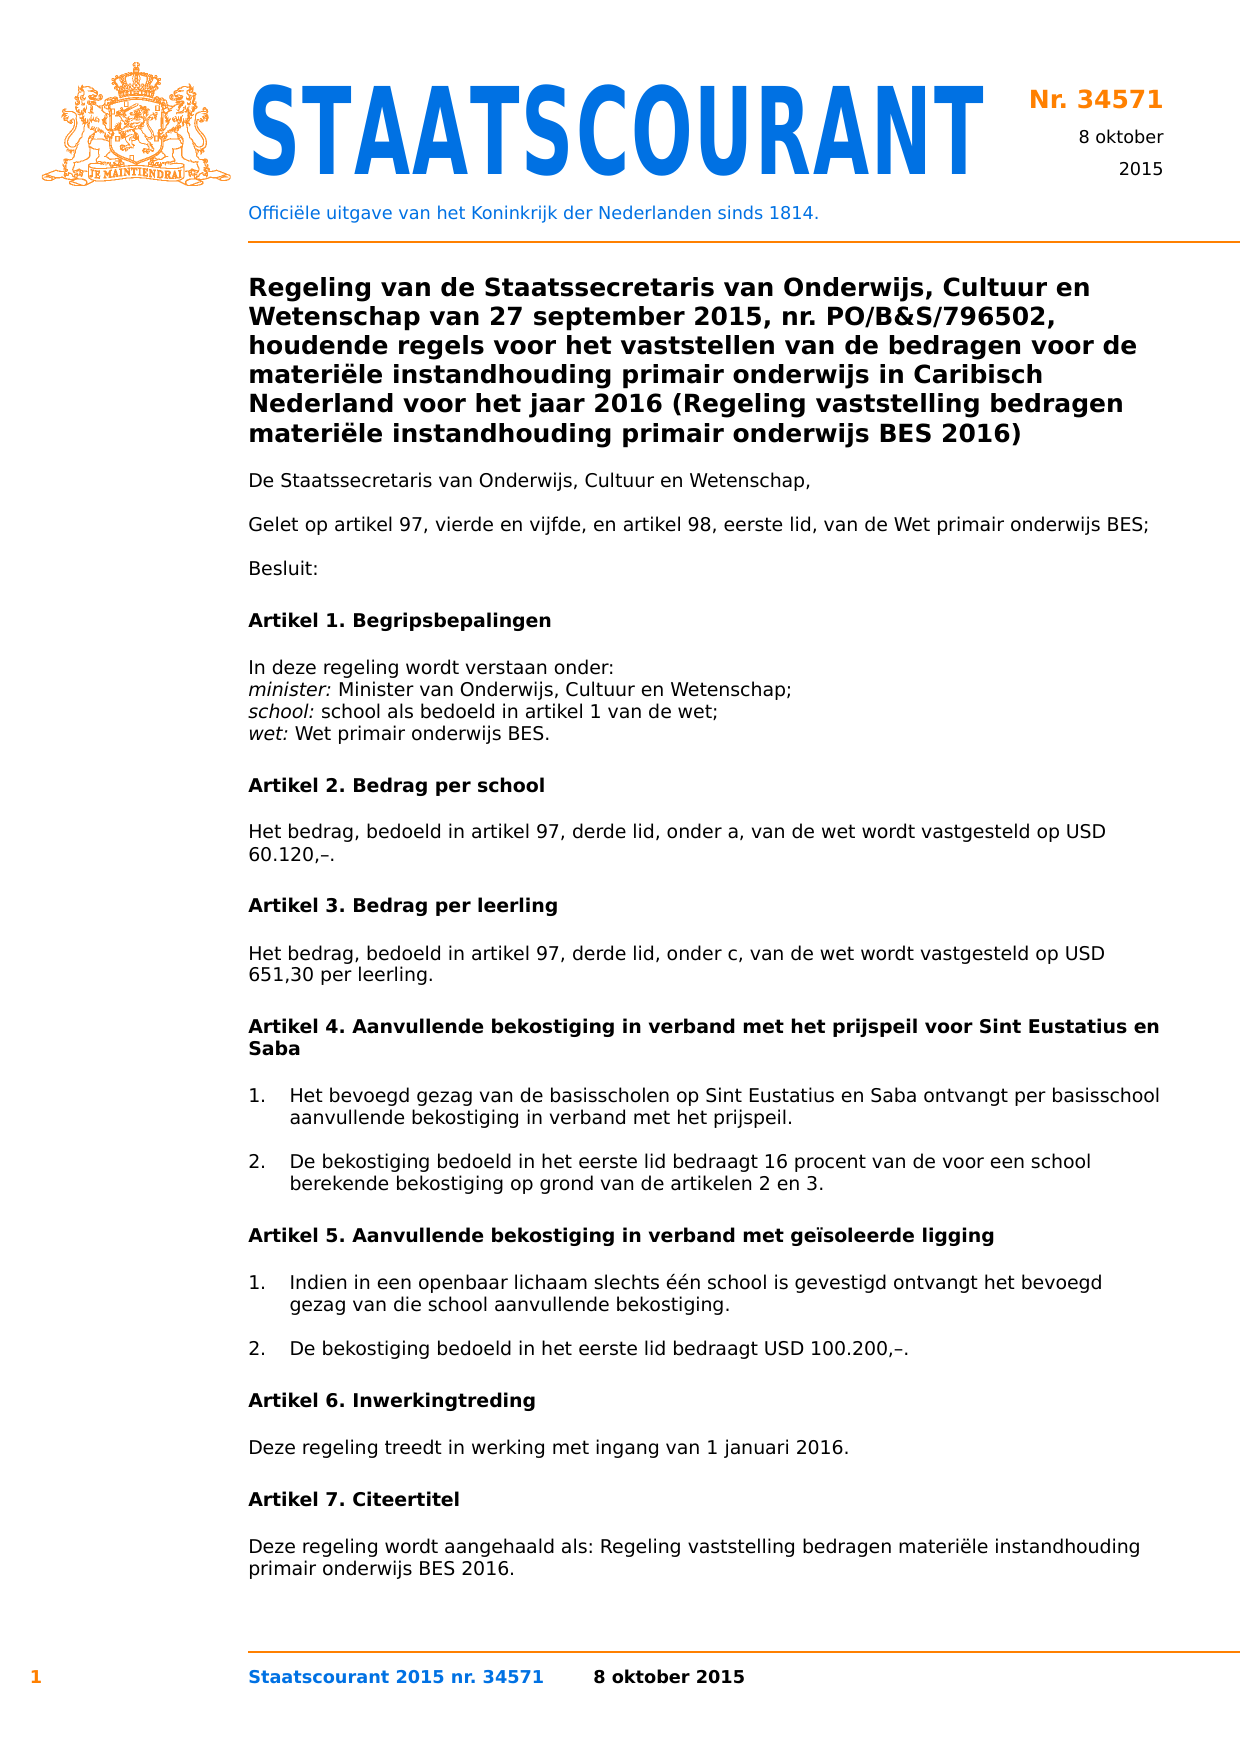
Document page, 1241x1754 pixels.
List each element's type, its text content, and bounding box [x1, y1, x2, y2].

table_header STAATSCOURANT [248, 62, 998, 203]
table_cell 8 oktober [998, 121, 1240, 153]
table_header Nr. 34571 [998, 62, 1240, 121]
text De Staatssecretaris van Onderwijs, Cultuur en Wetenschap, [248, 470, 1163, 492]
subtitle Regeling van de Staatssecretaris van Onderwijs, Cultuur en Wetenschap van 27 september 2015, nr. PO/B&S/796502, houdende regels voor het vaststellen van de bedragen voor de materiële instandhouding primair onderwijs in Caribisch Nederland voor het jaar 2016 (Regeling vaststelling bedragen materiële instandhouding primair onderwijs BES 2016) [248, 273, 1163, 448]
subtitle Artikel 3. Bedrag per leerling [248, 895, 1163, 917]
text Het bedrag, bedoeld in artikel 97, derde lid, onder c, van de wet wordt vastgesteld op USD 651,30 per leerling. [248, 942, 1163, 986]
text In deze regeling wordt verstaan onder: [248, 657, 1163, 678]
text 1. Het bevoegd gezag van de basisscholen op Sint Eustatius en Saba ontvangt per basisschool aanvullende bekostiging in verband met het prijspeil. [248, 1085, 1163, 1129]
subtitle Artikel 6. Inwerkingtreding [248, 1390, 1163, 1412]
text 1. Indien in een openbaar lichaam slechts één school is gevestigd ontvangt het bevoegd gezag van die school aanvullende bekostiging. [248, 1272, 1163, 1316]
text Deze regeling wordt aangehaald als: Regeling vaststelling bedragen materiële instandhouding primair onderwijs BES 2016. [248, 1536, 1163, 1580]
text wet: Wet primair onderwijs BES. [248, 722, 1163, 744]
text 2. De bekostiging bedoeld in het eerste lid bedraagt 16 procent van de voor een school berekende bekostiging op grond van de artikelen 2 en 3. [248, 1151, 1163, 1195]
text Het bedrag, bedoeld in artikel 97, derde lid, onder a, van de wet wordt vastgesteld op USD 60.120,–. [248, 821, 1163, 865]
picture [41, 62, 231, 186]
table_header [25, 62, 248, 241]
subtitle Artikel 1. Begripsbepalingen [248, 609, 1163, 632]
subtitle Artikel 4. Aanvullende bekostiging in verband met het prijspeil voor Sint Eustatius en Saba [248, 1016, 1163, 1060]
text Gelet op artikel 97, vierde en vijfde, en artikel 98, eerste lid, van de Wet primair onderwijs BES; [248, 514, 1163, 536]
text minister: Minister van Onderwijs, Cultuur en Wetenschap; [248, 678, 1163, 701]
subtitle Artikel 5. Aanvullende bekostiging in verband met geïsoleerde ligging [248, 1225, 1163, 1247]
table_cell 2015 [998, 153, 1240, 203]
text 2. De bekostiging bedoeld in het eerste lid bedraagt USD 100.200,–. [248, 1338, 1163, 1360]
text school: school als bedoeld in artikel 1 van de wet; [248, 701, 1163, 722]
text Besluit: [248, 558, 1163, 579]
table_cell Officiële uitgave van het Koninkrijk der Nederlanden sinds 1814. [248, 203, 1240, 241]
text Deze regeling treedt in werking met ingang van 1 januari 2016. [248, 1437, 1163, 1459]
subtitle Artikel 7. Citeertitel [248, 1489, 1163, 1511]
subtitle Artikel 2. Bedrag per school [248, 774, 1163, 796]
